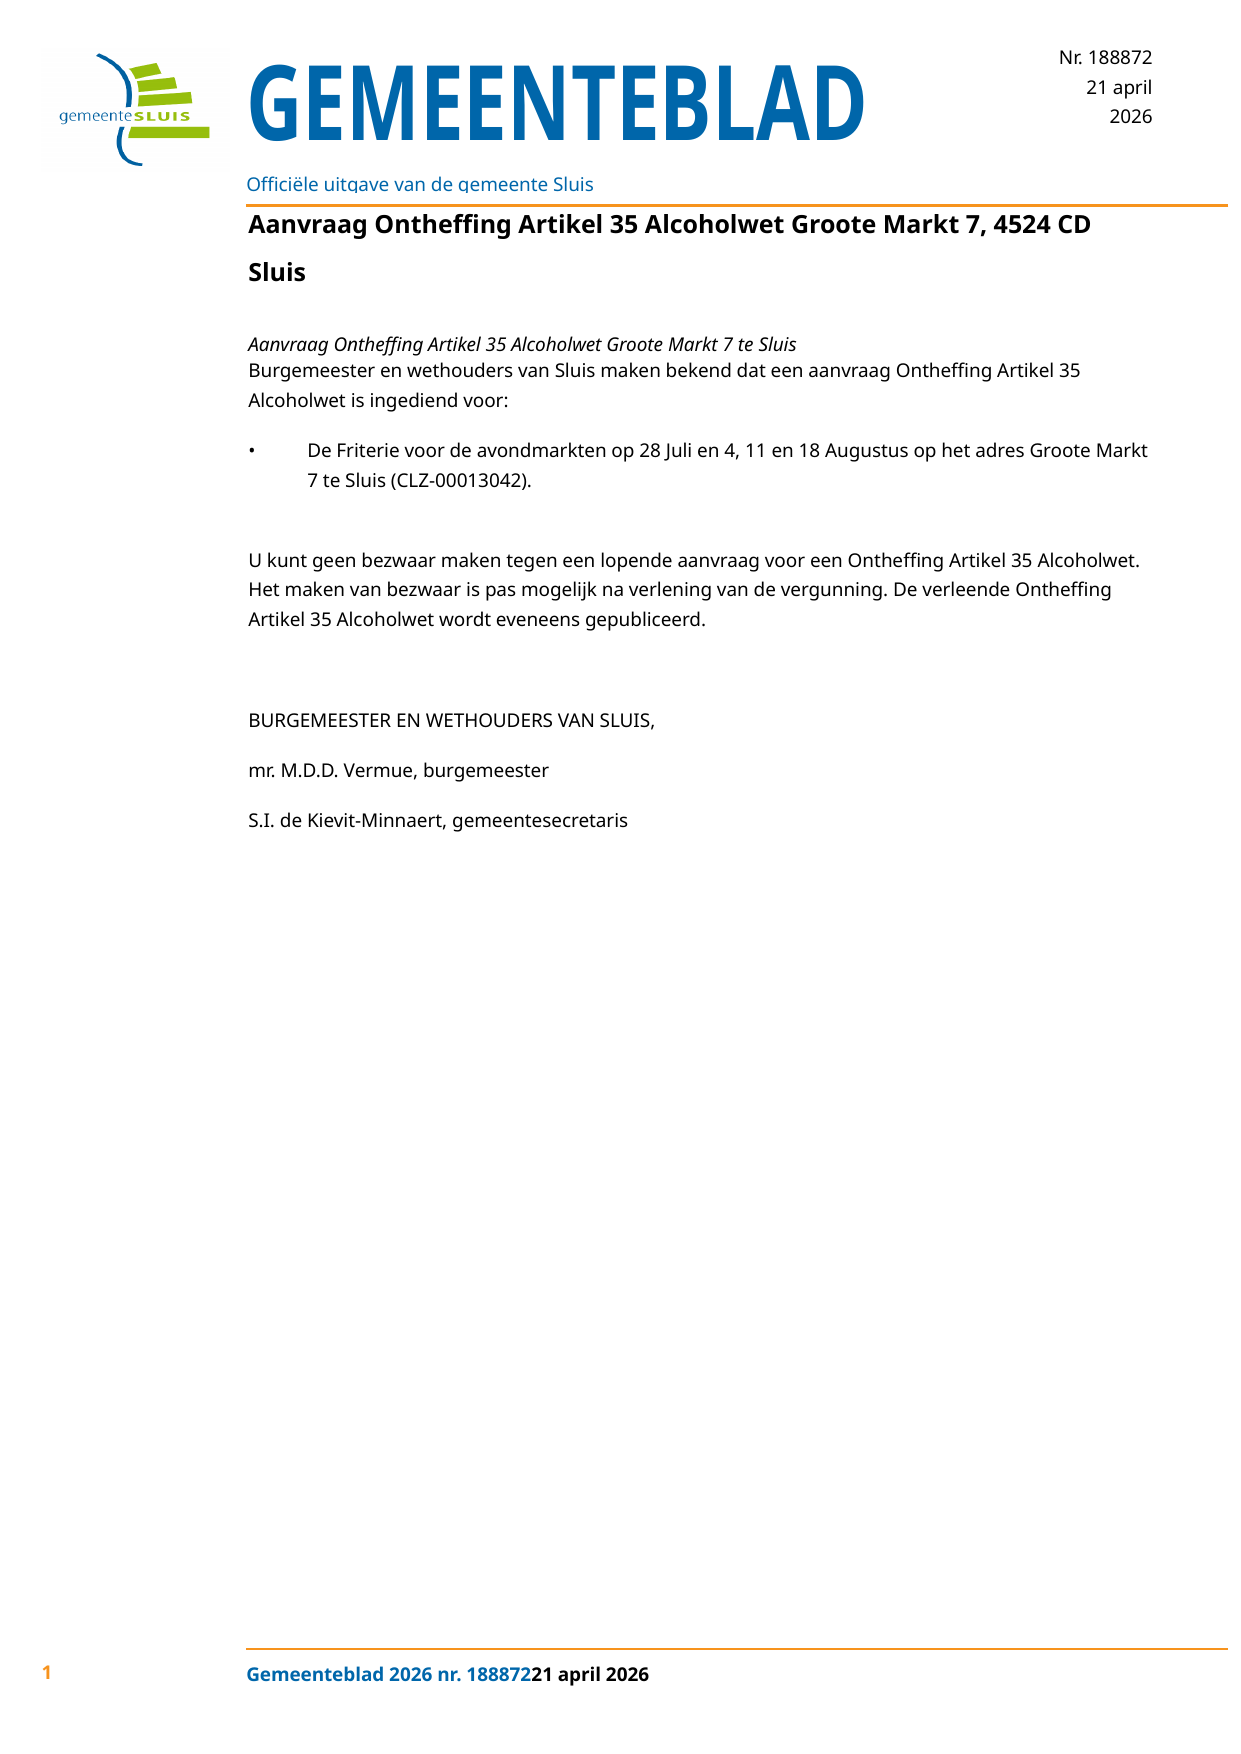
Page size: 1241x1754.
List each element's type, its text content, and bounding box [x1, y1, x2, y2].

text Aanvraag Ontheffing Artikel 35 Alcoholwet Groote Markt 7, 4524 CD Sluis [248, 207, 1152, 288]
text S.I. de Kievit-Minnaert, gemeentesecretaris [248, 808, 1152, 833]
text mr. M.D.D. Vermue, burgemeester [248, 757, 1152, 783]
list De Friterie voor de avondmarkten op 28 Juli en 4, 11 en 18 Augustus op het adres Groote Markt 7 te Sluis (CLZ-00013042). [248, 437, 1152, 492]
text Aanvraag Ontheffing Artikel 35 Alcoholwet Groote Markt 7 te Sluis [248, 331, 1152, 357]
text BURGEMEESTER EN WETHOUDERS VAN SLUIS, [248, 707, 1152, 732]
text U kunt geen bezwaar maken tegen een lopende aanvraag voor een Ontheffing Artikel 35 Alcoholwet. Het maken van bezwaar is pas mogelijk na verlening van de vergunning. De verleende Ontheffing Artikel 35 Alcoholwet wordt eveneens gepubliceerd. [248, 547, 1152, 632]
picture [41, 47, 231, 172]
text Burgemeester en wethouders van Sluis maken bekend dat een aanvraag Ontheffing Artikel 35 Alcoholwet is ingediend voor: [248, 357, 1152, 412]
